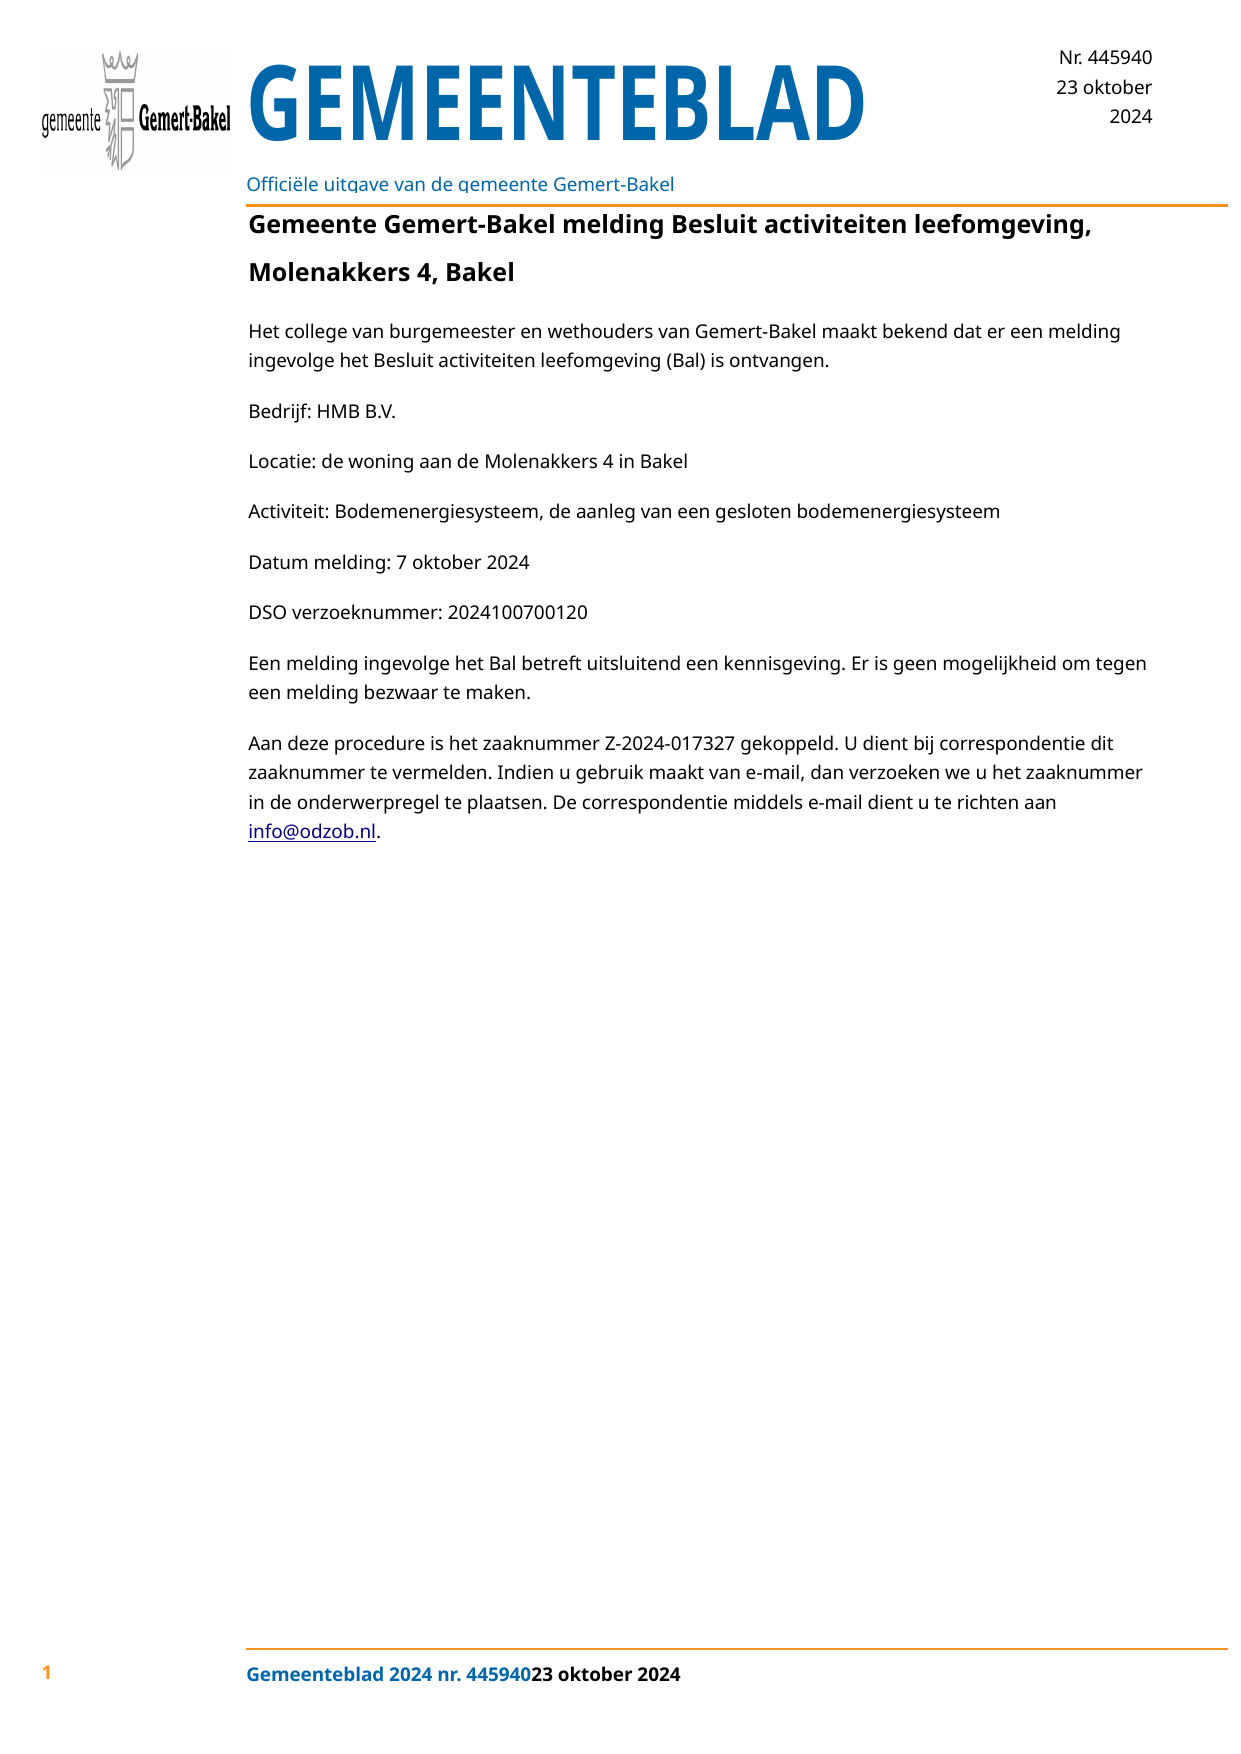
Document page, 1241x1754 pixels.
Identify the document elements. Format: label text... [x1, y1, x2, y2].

text Het college van burgemeester en wethouders van Gemert-Bakel maakt bekend dat er een melding ingevolge het Besluit activiteiten leefomgeving (Bal) is ontvangen. [248, 318, 1152, 373]
text Gemeente Gemert-Bakel melding Besluit activiteiten leefomgeving, Molenakkers 4, Bakel [248, 207, 1152, 288]
text Locatie: de woning aan de Molenakkers 4 in Bakel [248, 448, 1152, 474]
text Bedrijf: HMB B.V. [248, 398, 1152, 424]
text DSO verzoeknummer: 2024100700120 [248, 599, 1152, 625]
text Datum melding: 7 oktober 2024 [248, 549, 1152, 575]
text Activiteit: Bodemenergiesysteem, de aanleg van een gesloten bodemenergiesysteem [248, 499, 1152, 524]
text Een melding ingevolge het Bal betreft uitsluitend een kennisgeving. Er is geen mogelijkheid om tegen een melding bezwaar te maken. [248, 650, 1152, 705]
text Aan deze procedure is het zaaknummer Z-2024-017327 gekoppeld. U dient bij correspondentie dit zaaknummer te vermelden. Indien u gebruik maakt van e-mail, dan verzoeken we u het zaaknummer in de onderwerpregel te plaatsen. De correspondentie middels e-mail dient u te richten aan info@odzob.nl. [248, 730, 1152, 844]
picture [41, 47, 231, 172]
